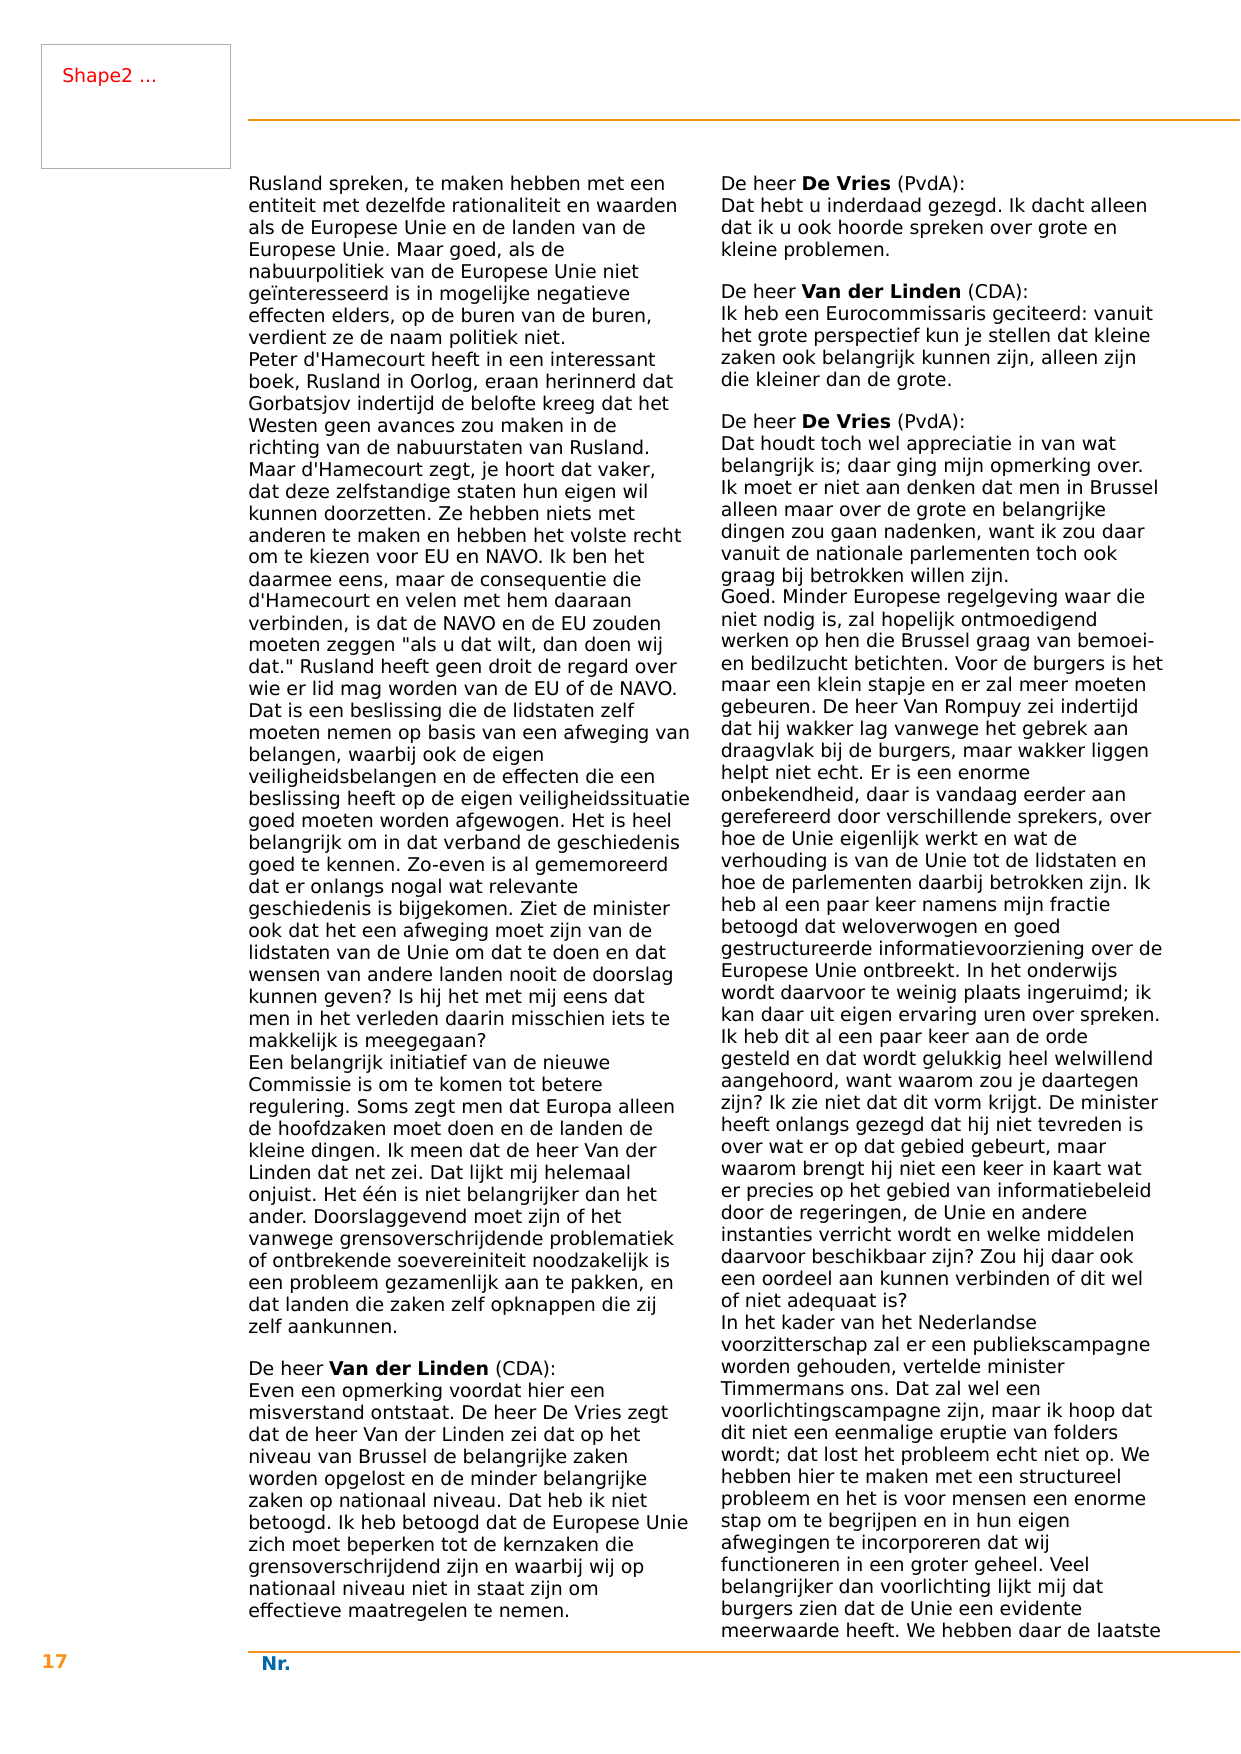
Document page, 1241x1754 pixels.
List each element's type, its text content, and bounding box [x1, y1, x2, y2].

text Goed. Minder Europese regelgeving waar die niet nodig is, zal hopelijk ontmoedigend werken op hen die Brussel graag van bemoei- en bedilzucht betichten. Voor de burgers is het maar een klein stapje en er zal meer moeten gebeuren. De heer Van Rompuy zei indertijd dat hij wakker lag vanwege het gebrek aan draagvlak bij de burgers, maar wakker liggen helpt niet echt. Er is een enorme onbekendheid, daar is vandaag eerder aan gerefereerd door verschillende sprekers, over hoe de Unie eigenlijk werkt en wat de verhouding is van de Unie tot de lidstaten en hoe de parlementen daarbij betrokken zijn. Ik heb al een paar keer namens mijn fractie betoogd dat weloverwogen en goed gestructureerde informatievoorziening over de Europese Unie ontbreekt. In het onderwijs wordt daarvoor te weinig plaats ingeruimd; ik kan daar uit eigen ervaring uren over spreken. Ik heb dit al een paar keer aan de orde gesteld en dat wordt gelukkig heel welwillend aangehoord, want waarom zou je daartegen zijn? Ik zie niet dat dit vorm krijgt. De minister heeft onlangs gezegd dat hij niet tevreden is over wat er op dat gebied gebeurt, maar waarom brengt hij niet een keer in kaart wat er precies op het gebied van informatiebeleid door de regeringen, de Unie en andere instanties verricht wordt en welke middelen daarvoor beschikbaar zijn? Zou hij daar ook een oordeel aan kunnen verbinden of dit wel of niet adequaat is? [721, 586, 1163, 1312]
text Ik heb een Eurocommissaris geciteerd: vanuit het grote perspectief kun je stellen dat kleine zaken ook belangrijk kunnen zijn, alleen zijn die kleiner dan de grote. [721, 303, 1163, 391]
text Rusland spreken, te maken hebben met een entiteit met dezelfde rationaliteit en waarden als de Europese Unie en de landen van de Europese Unie. Maar goed, als de nabuurpolitiek van de Europese Unie niet geïnteresseerd is in mogelijke negatieve effecten elders, op de buren van de buren, verdient ze de naam politiek niet. [248, 173, 691, 349]
text Dat hebt u inderdaad gezegd. Ik dacht alleen dat ik u ook hoorde spreken over grote en kleine problemen. [721, 195, 1163, 261]
text In het kader van het Nederlandse voorzitterschap zal er een publiekscampagne worden gehouden, vertelde minister Timmermans ons. Dat zal wel een voorlichtingscampagne zijn, maar ik hoop dat dit niet een eenmalige eruptie van folders wordt; dat lost het probleem echt niet op. We hebben hier te maken met een structureel probleem en het is voor mensen een enorme stap om te begrijpen en in hun eigen afwegingen te incorporeren dat wij functioneren in een groter geheel. Veel belangrijker dan voorlichting lijkt mij dat burgers zien dat de Unie een evidente meerwaarde heeft. We hebben daar de laatste [721, 1312, 1163, 1641]
text De heer Van der Linden (CDA): [248, 1358, 691, 1380]
text De heer Van der Linden (CDA): [721, 281, 1163, 303]
text Een belangrijk initiatief van de nieuwe Commissie is om te komen tot betere regulering. Soms zegt men dat Europa alleen de hoofdzaken moet doen en de landen de kleine dingen. Ik meen dat de heer Van der Linden dat net zei. Dat lijkt mij helemaal onjuist. Het één is niet belangrijker dan het ander. Doorslaggevend moet zijn of het vanwege grensoverschrijdende problematiek of ontbrekende soevereiniteit noodzakelijk is een probleem gezamenlijk aan te pakken, en dat landen die zaken zelf opknappen die zij zelf aankunnen. [248, 1052, 691, 1338]
text De heer De Vries (PvdA): [721, 173, 1163, 195]
text Dat houdt toch wel appreciatie in van wat belangrijk is; daar ging mijn opmerking over. Ik moet er niet aan denken dat men in Brussel alleen maar over de grote en belangrijke dingen zou gaan nadenken, want ik zou daar vanuit de nationale parlementen toch ook graag bij betrokken willen zijn. [721, 433, 1163, 586]
text De heer De Vries (PvdA): [721, 411, 1163, 433]
text Even een opmerking voordat hier een misverstand ontstaat. De heer De Vries zegt dat de heer Van der Linden zei dat op het niveau van Brussel de belangrijke zaken worden opgelost en de minder belangrijke zaken op nationaal niveau. Dat heb ik niet betoogd. Ik heb betoogd dat de Europese Unie zich moet beperken tot de kernzaken die grensoverschrijdend zijn en waarbij wij op nationaal niveau niet in staat zijn om effectieve maatregelen te nemen. [248, 1380, 691, 1621]
text Peter d'Hamecourt heeft in een interessant boek, Rusland in Oorlog, eraan herinnerd dat Gorbatsjov indertijd de belofte kreeg dat het Westen geen avances zou maken in de richting van de nabuurstaten van Rusland. Maar d'Hamecourt zegt, je hoort dat vaker, dat deze zelfstandige staten hun eigen wil kunnen doorzetten. Ze hebben niets met anderen te maken en hebben het volste recht om te kiezen voor EU en NAVO. Ik ben het daarmee eens, maar de consequentie die d'Hamecourt en velen met hem daaraan verbinden, is dat de NAVO en de EU zouden moeten zeggen "als u dat wilt, dan doen wij dat." Rusland heeft geen droit de regard over wie er lid mag worden van de EU of de NAVO. Dat is een beslissing die de lidstaten zelf moeten nemen op basis van een afweging van belangen, waarbij ook de eigen veiligheidsbelangen en de effecten die een beslissing heeft op de eigen veiligheidssituatie goed moeten worden afgewogen. Het is heel belangrijk om in dat verband de geschiedenis goed te kennen. Zo-even is al gememoreerd dat er onlangs nogal wat relevante geschiedenis is bijgekomen. Ziet de minister ook dat het een afweging moet zijn van de lidstaten van de Unie om dat te doen en dat wensen van andere landen nooit de doorslag kunnen geven? Is hij het met mij eens dat men in het verleden daarin misschien iets te makkelijk is meegegaan? [248, 349, 691, 1052]
